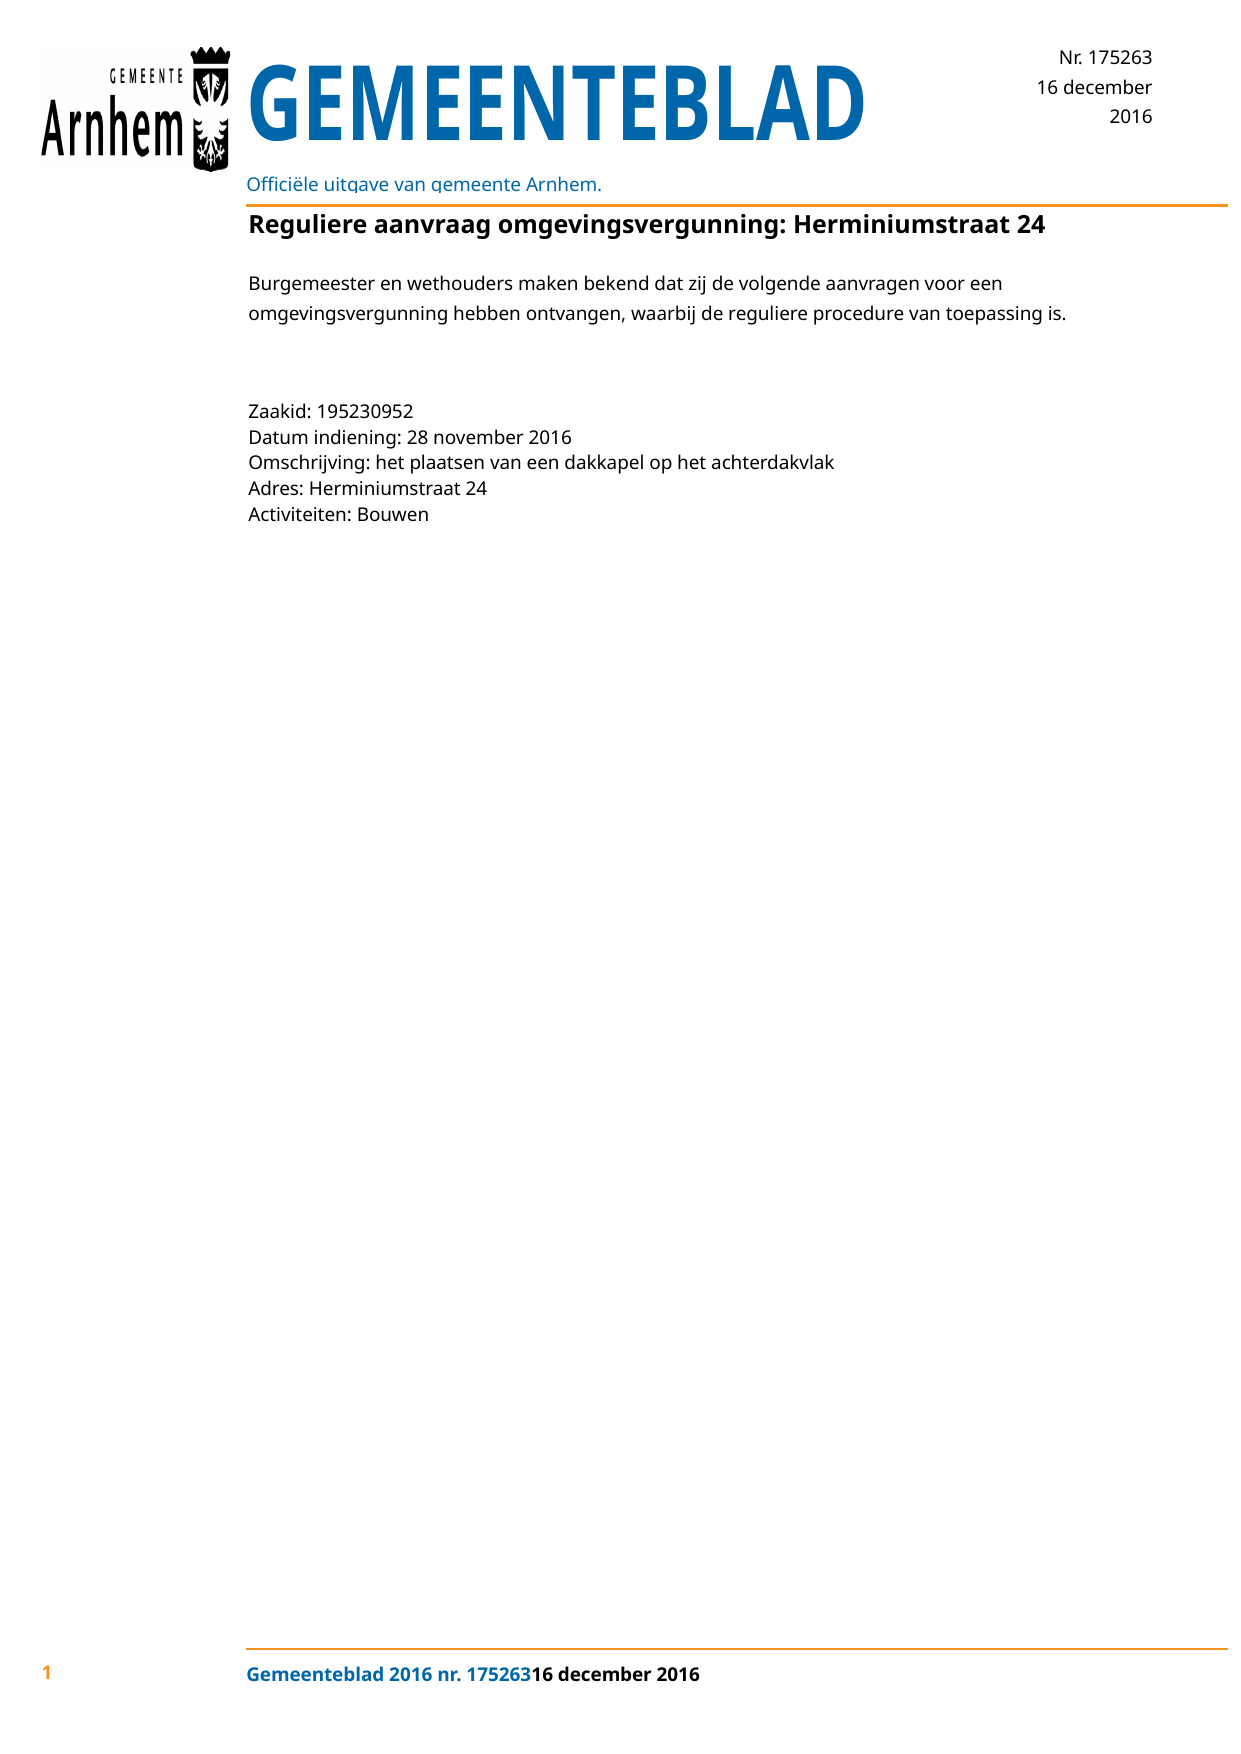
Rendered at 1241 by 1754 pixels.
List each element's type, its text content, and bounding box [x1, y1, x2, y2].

text Omschrijving: het plaatsen van een dakkapel op het achterdakvlak [248, 449, 1152, 475]
text Datum indiening: 28 november 2016 [248, 424, 1152, 449]
text Activiteiten: Bouwen [248, 501, 1152, 527]
picture [41, 47, 231, 172]
text Reguliere aanvraag omgevingsvergunning: Herminiumstraat 24 [248, 207, 1152, 241]
text Zaakid: 195230952 [248, 398, 1152, 424]
text Burgemeester en wethouders maken bekend dat zij de volgende aanvragen voor een omgevingsvergunning hebben ontvangen, waarbij de reguliere procedure van toepassing is. [248, 270, 1152, 326]
text Adres: Herminiumstraat 24 [248, 475, 1152, 501]
